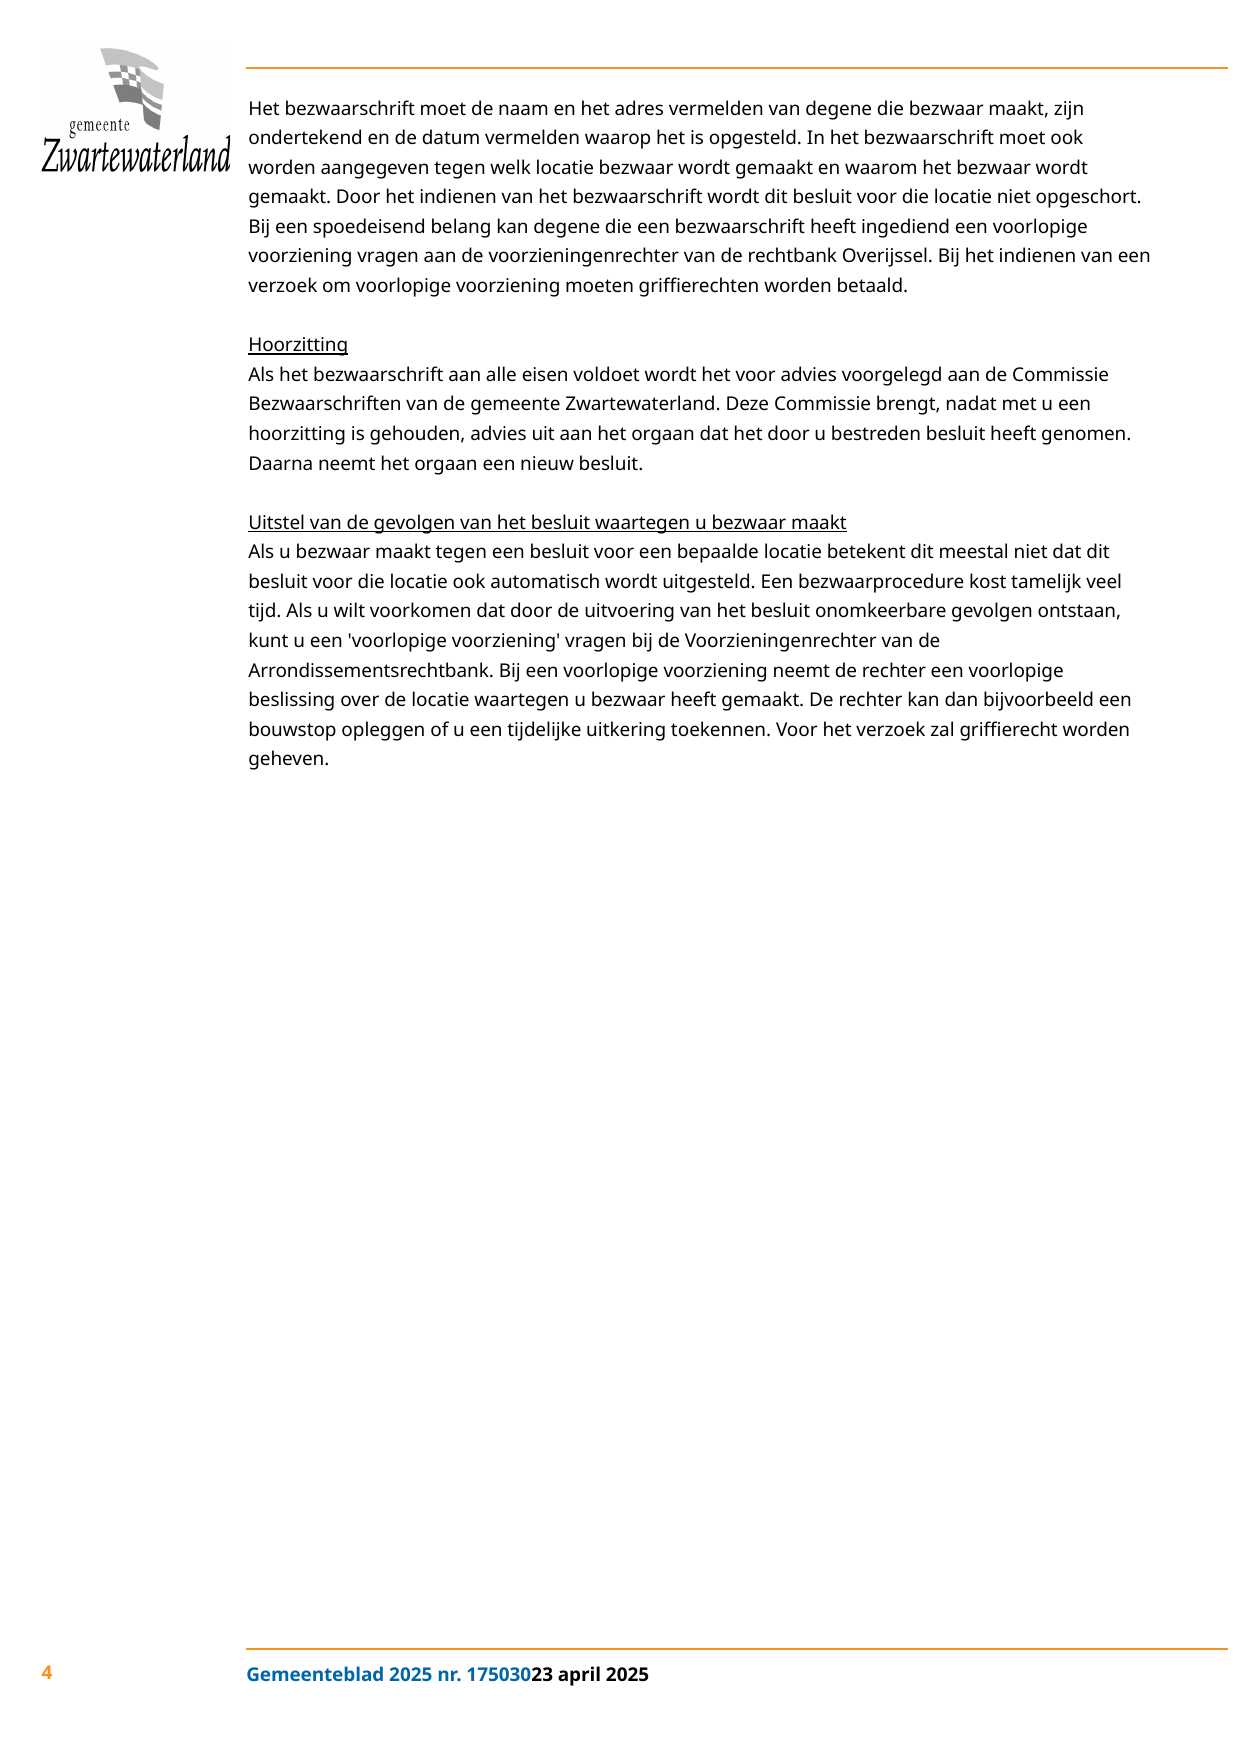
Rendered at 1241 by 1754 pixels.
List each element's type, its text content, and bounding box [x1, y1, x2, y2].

text Hoorzitting [248, 331, 1152, 357]
text Als het bezwaarschrift aan alle eisen voldoet wordt het voor advies voorgelegd aan de Commissie Bezwaarschriften van de gemeente Zwartewaterland. Deze Commissie brengt, nadat met u een hoorzitting is gehouden, advies uit aan het orgaan dat het door u bestreden besluit heeft genomen. Daarna neemt het orgaan een nieuw besluit. [248, 361, 1152, 476]
picture [41, 47, 231, 172]
text Uitstel van de gevolgen van het besluit waartegen u bezwaar maakt [248, 509, 1152, 535]
text Het bezwaarschrift moet de naam en het adres vermelden van degene die bezwaar maakt, zijn ondertekend en de datum vermelden waarop het is opgesteld. In het bezwaarschrift moet ook worden aangegeven tegen welk locatie bezwaar wordt gemaakt en waarom het bezwaar wordt gemaakt. Door het indienen van het bezwaarschrift wordt dit besluit voor die locatie niet opgeschort. Bij een spoedeisend belang kan degene die een bezwaarschrift heeft ingediend een voorlopige voorziening vragen aan de voorzieningenrechter van de rechtbank Overijssel. Bij het indienen van een verzoek om voorlopige voorziening moeten griffierechten worden betaald. [248, 95, 1152, 298]
text Als u bezwaar maakt tegen een besluit voor een bepaalde locatie betekent dit meestal niet dat dit besluit voor die locatie ook automatisch wordt uitgesteld. Een bezwaarprocedure kost tamelijk veel tijd. Als u wilt voorkomen dat door de uitvoering van het besluit onomkeerbare gevolgen ontstaan, kunt u een 'voorlopige voorziening' vragen bij de Voorzieningenrechter van de Arrondissementsrechtbank. Bij een voorlopige voorziening neemt de rechter een voorlopige beslissing over de locatie waartegen u bezwaar heeft gemaakt. De rechter kan dan bijvoorbeeld een bouwstop opleggen of u een tijdelijke uitkering toekennen. Voor het verzoek zal griffierecht worden geheven. [248, 538, 1152, 771]
